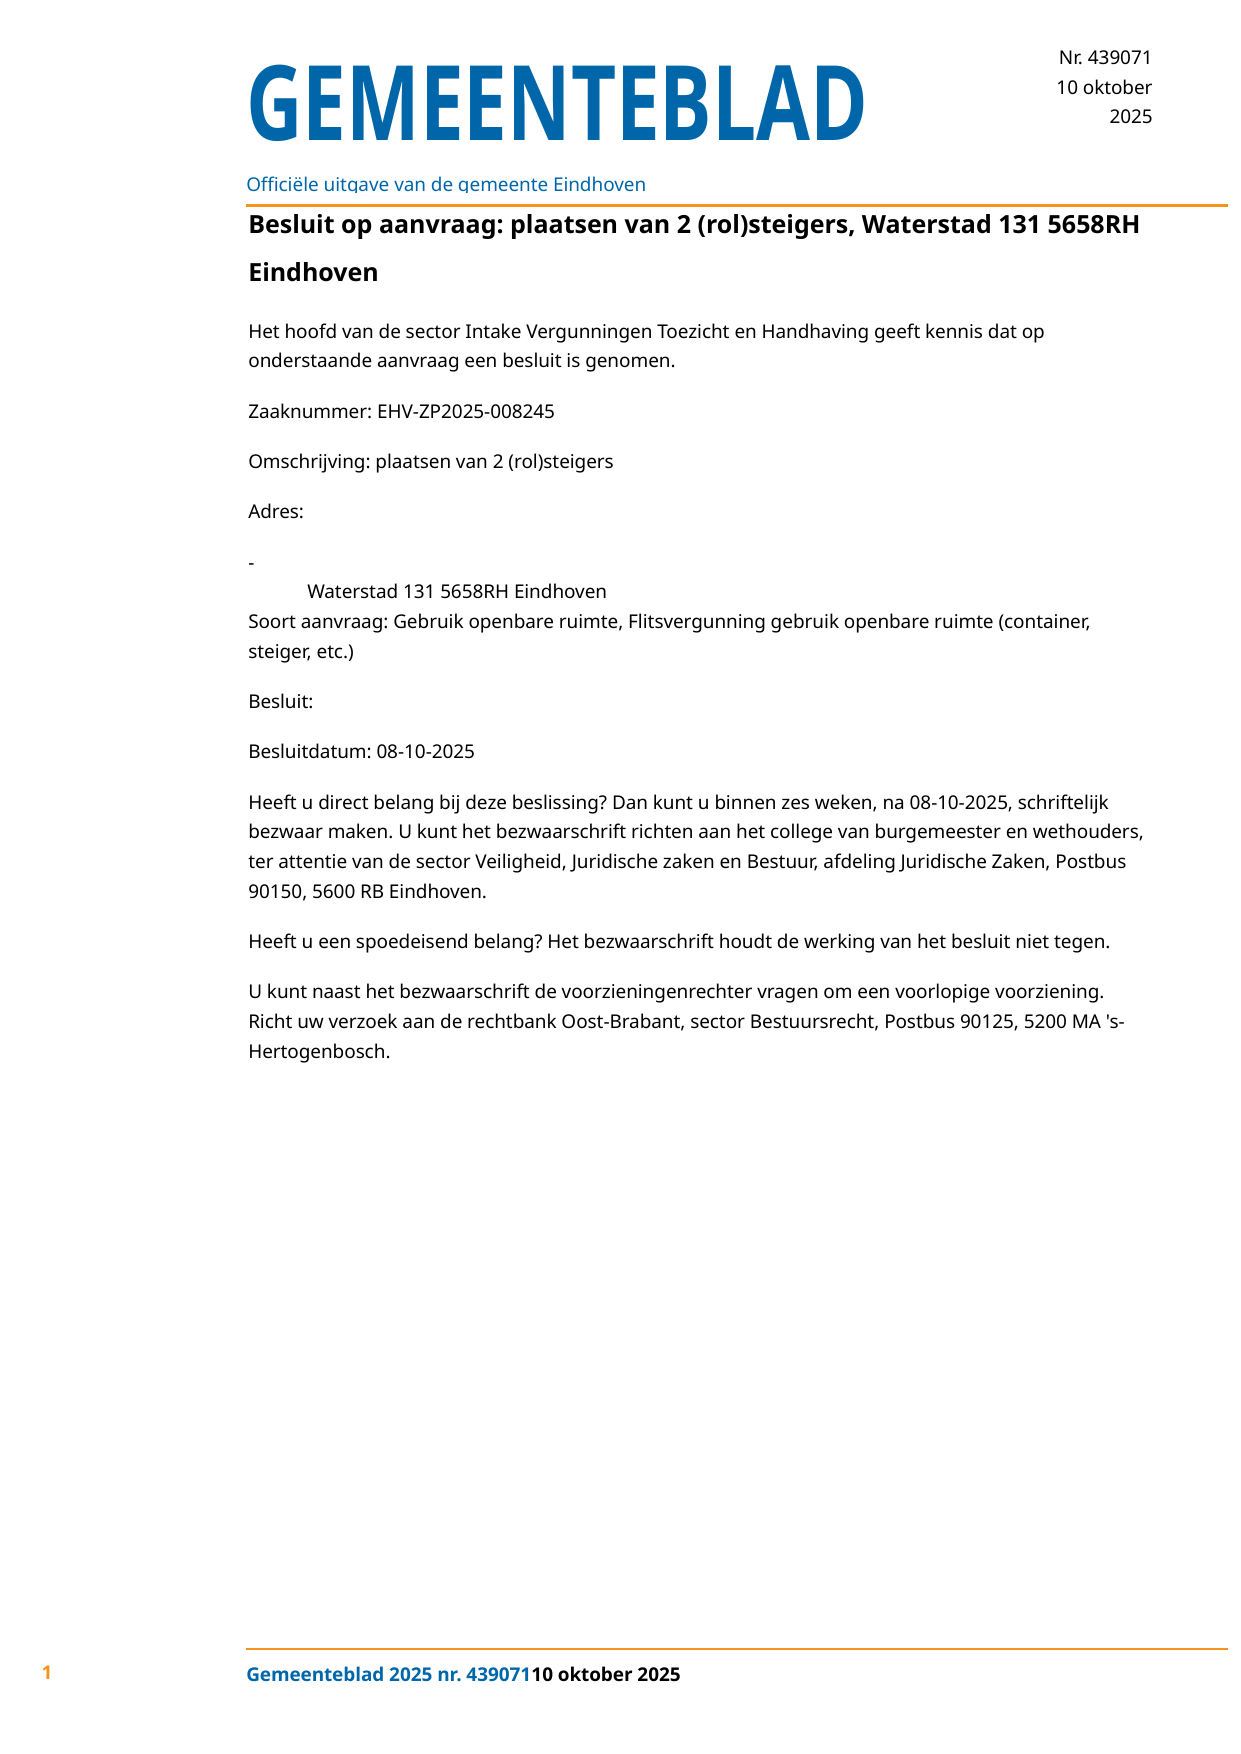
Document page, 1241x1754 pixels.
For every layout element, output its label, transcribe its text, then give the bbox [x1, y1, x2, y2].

text Besluit: [248, 688, 1152, 714]
text U kunt naast het bezwaarschrift de voorzieningenrechter vragen om een voorlopige voorziening. Richt uw verzoek aan de rechtbank Oost-Brabant, sector Bestuursrecht, Postbus 90125, 5200 MA 's-Hertogenbosch. [248, 979, 1152, 1064]
text Het hoofd van de sector Intake Vergunningen Toezicht en Handhaving geeft kennis dat op onderstaande aanvraag een besluit is genomen. [248, 318, 1152, 373]
text Adres: [248, 499, 1152, 524]
text Besluitdatum: 08-10-2025 [248, 739, 1152, 764]
text Heeft u een spoedeisend belang? Het bezwaarschrift houdt de werking van het besluit niet tegen. [248, 928, 1152, 954]
list Waterstad 131 5658RH Eindhoven [248, 579, 1152, 604]
picture [41, 47, 231, 172]
text Soort aanvraag: Gebruik openbare ruimte, Flitsvergunning gebruik openbare ruimte (container, steiger, etc.) [248, 608, 1152, 664]
text Heeft u direct belang bij deze beslissing? Dan kunt u binnen zes weken, na 08-10-2025, schriftelijk bezwaar maken. U kunt het bezwaarschrift richten aan het college van burgemeester en wethouders, ter attentie van de sector Veiligheid, Juridische zaken en Bestuur, afdeling Juridische Zaken, Postbus 90150, 5600 RB Eindhoven. [248, 789, 1152, 904]
text Besluit op aanvraag: plaatsen van 2 (rol)steigers, Waterstad 131 5658RH Eindhoven [248, 207, 1152, 288]
text Zaaknummer: EHV-ZP2025-008245 [248, 398, 1152, 424]
text Omschrijving: plaatsen van 2 (rol)steigers [248, 448, 1152, 474]
